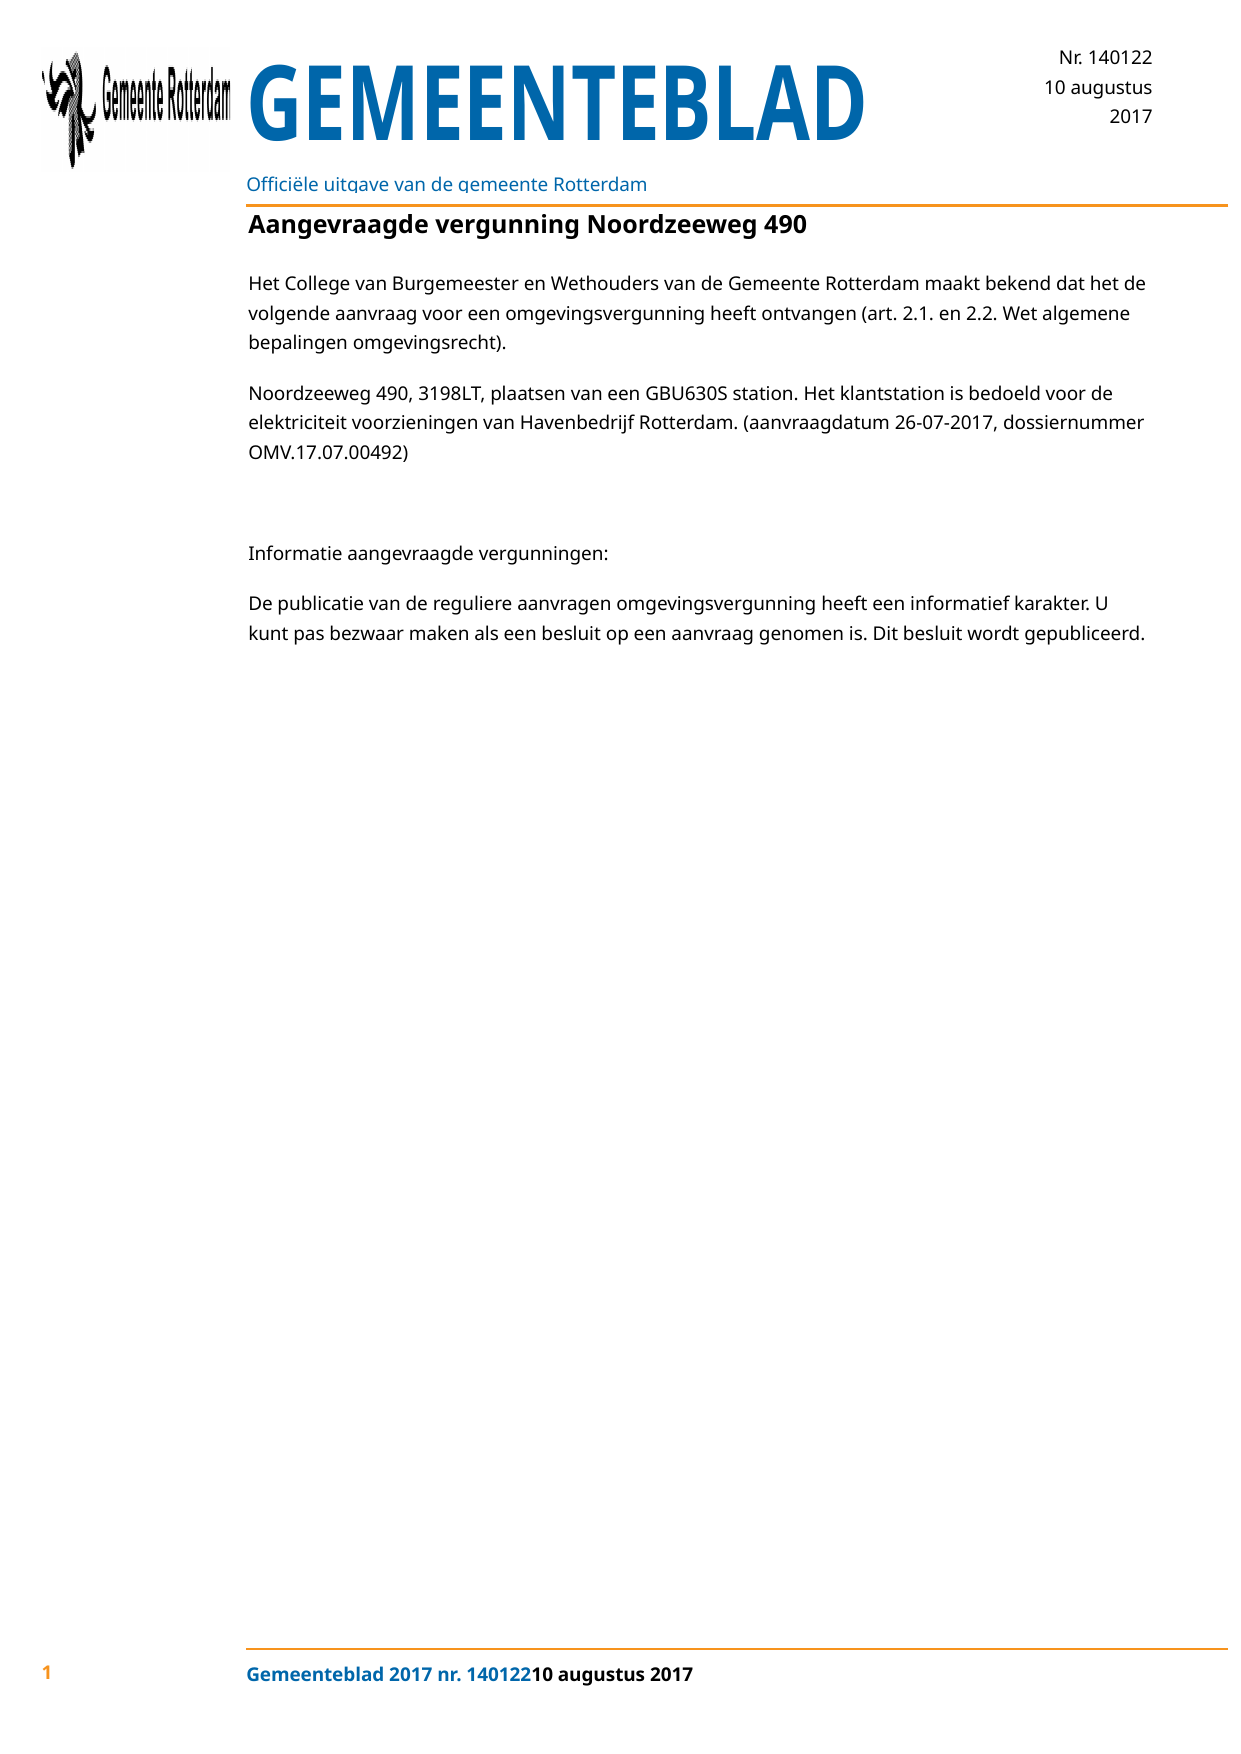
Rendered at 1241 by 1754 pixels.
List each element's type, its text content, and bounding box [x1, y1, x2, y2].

picture [41, 47, 231, 172]
text Noordzeeweg 490, 3198LT, plaatsen van een GBU630S station. Het klantstation is bedoeld voor de elektriciteit voorzieningen van Havenbedrijf Rotterdam. (aanvraagdatum 26-07-2017, dossiernummer OMV.17.07.00492) [248, 380, 1152, 465]
text Het College van Burgemeester en Wethouders van de Gemeente Rotterdam maakt bekend dat het de volgende aanvraag voor een omgevingsvergunning heeft ontvangen (art. 2.1. en 2.2. Wet algemene bepalingen omgevingsrecht). [248, 270, 1152, 355]
text Aangevraagde vergunning Noordzeeweg 490 [248, 207, 1152, 241]
text Informatie aangevraagde vergunningen: [248, 540, 1152, 566]
text De publicatie van de reguliere aanvragen omgevingsvergunning heeft een informatief karakter. U kunt pas bezwaar maken als een besluit op een aanvraag genomen is. Dit besluit wordt gepubliceerd. [248, 590, 1152, 646]
